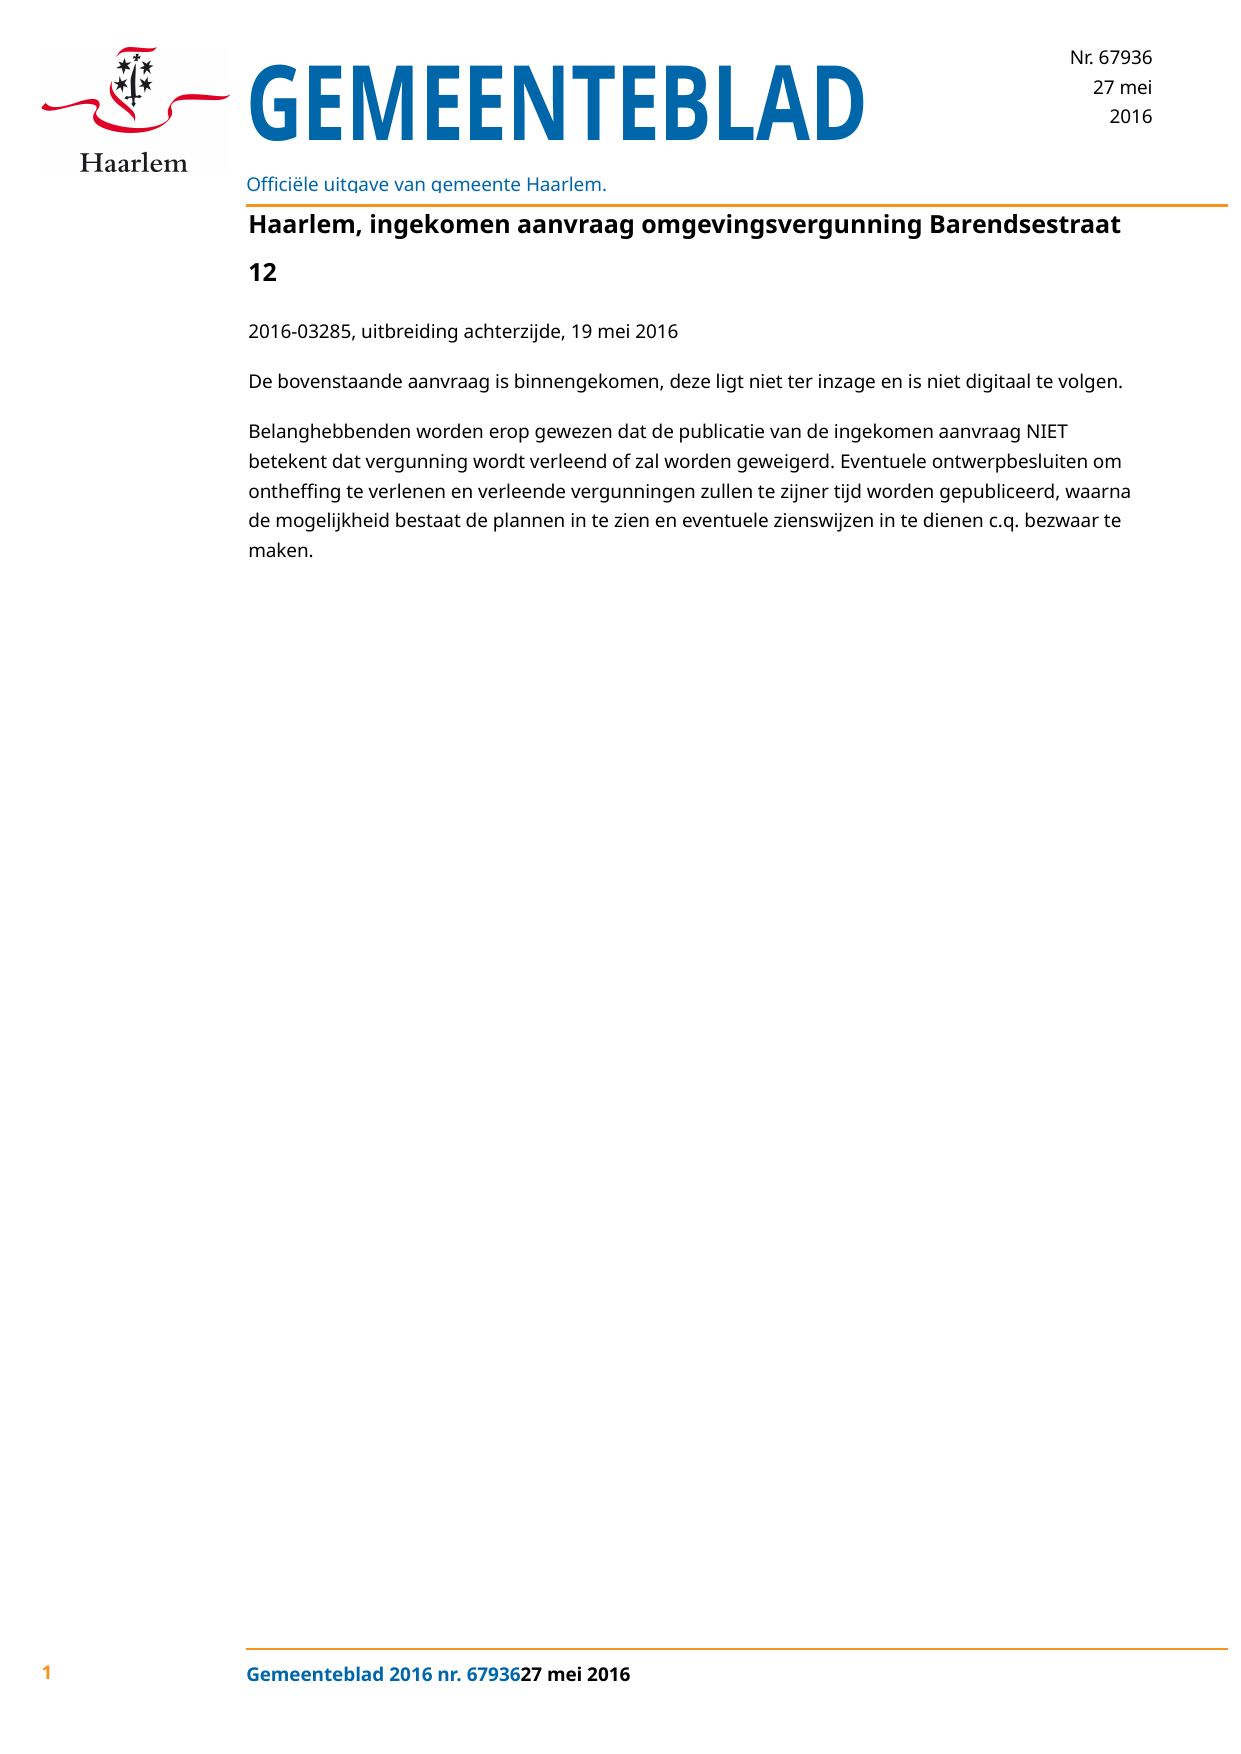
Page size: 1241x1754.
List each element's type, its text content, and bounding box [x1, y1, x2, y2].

picture [41, 47, 231, 172]
text Belanghebbenden worden erop gewezen dat de publicatie van de ingekomen aanvraag NIET betekent dat vergunning wordt verleend of zal worden geweigerd. Eventuele ontwerpbesluiten om ontheffing te verlenen en verleende vergunningen zullen te zijner tijd worden gepubliceerd, waarna de mogelijkheid bestaat de plannen in te zien en eventuele zienswijzen in te dienen c.q. bezwaar te maken. [248, 419, 1152, 563]
text Haarlem, ingekomen aanvraag omgevingsvergunning Barendsestraat 12 [248, 207, 1152, 288]
text 2016-03285, uitbreiding achterzijde, 19 mei 2016 [248, 318, 1152, 344]
text De bovenstaande aanvraag is binnengekomen, deze ligt niet ter inzage en is niet digitaal te volgen. [248, 368, 1152, 394]
